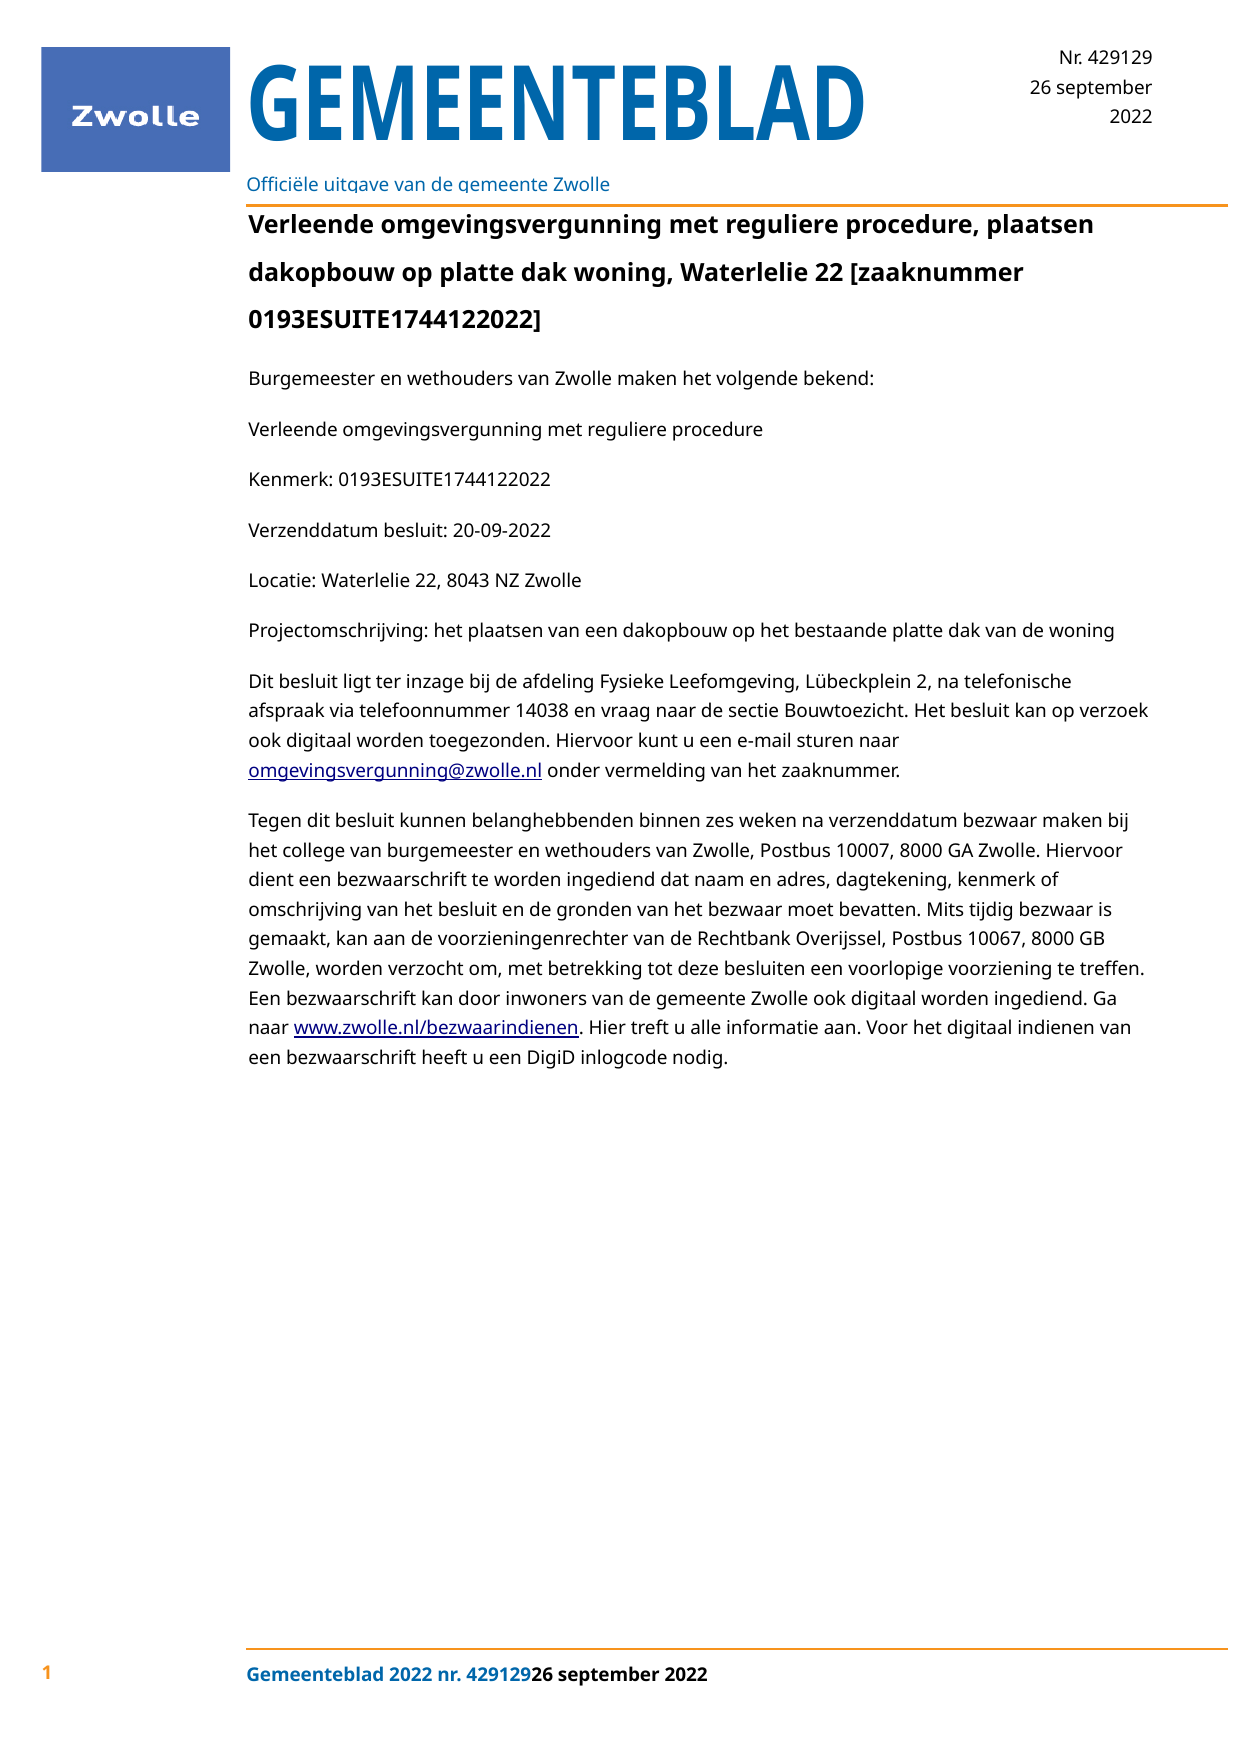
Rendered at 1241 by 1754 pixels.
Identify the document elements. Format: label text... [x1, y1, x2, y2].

text Tegen dit besluit kunnen belanghebbenden binnen zes weken na verzenddatum bezwaar maken bij het college van burgemeester en wethouders van Zwolle, Postbus 10007, 8000 GA Zwolle. Hiervoor dient een bezwaarschrift te worden ingediend dat naam en adres, dagtekening, kenmerk of omschrijving van het besluit en de gronden van het bezwaar moet bevatten. Mits tijdig bezwaar is gemaakt, kan aan de voorzieningenrechter van de Rechtbank Overijssel, Postbus 10067, 8000 GB Zwolle, worden verzocht om, met betrekking tot deze besluiten een voorlopige voorziening te treffen. Een bezwaarschrift kan door inwoners van de gemeente Zwolle ook digitaal worden ingediend. Ga naar www.zwolle.nl/bezwaarindienen. Hier treft u alle informatie aan. Voor het digitaal indienen van een bezwaarschrift heeft u een DigiD inlogcode nodig. [248, 807, 1152, 1069]
text Projectomschrijving: het plaatsen van een dakopbouw op het bestaande platte dak van de woning [248, 618, 1152, 643]
text Kenmerk: 0193ESUITE1744122022 [248, 466, 1152, 492]
picture [41, 47, 231, 172]
text Dit besluit ligt ter inzage bij de afdeling Fysieke Leefomgeving, Lübeckplein 2, na telefonische afspraak via telefoonnummer 14038 en vraag naar de sectie Bouwtoezicht. Het besluit kan op verzoek ook digitaal worden toegezonden. Hiervoor kunt u een e-mail sturen naar omgevingsvergunning@zwolle.nl onder vermelding van het zaaknummer. [248, 668, 1152, 782]
text Locatie: Waterlelie 22, 8043 NZ Zwolle [248, 567, 1152, 593]
text Verleende omgevingsvergunning met reguliere procedure [248, 416, 1152, 442]
text Verleende omgevingsvergunning met reguliere procedure, plaatsen dakopbouw op platte dak woning, Waterlelie 22 [zaaknummer 0193ESUITE1744122022] [248, 207, 1152, 336]
text Burgemeester en wethouders van Zwolle maken het volgende bekend: [248, 366, 1152, 391]
text Verzenddatum besluit: 20-09-2022 [248, 517, 1152, 542]
